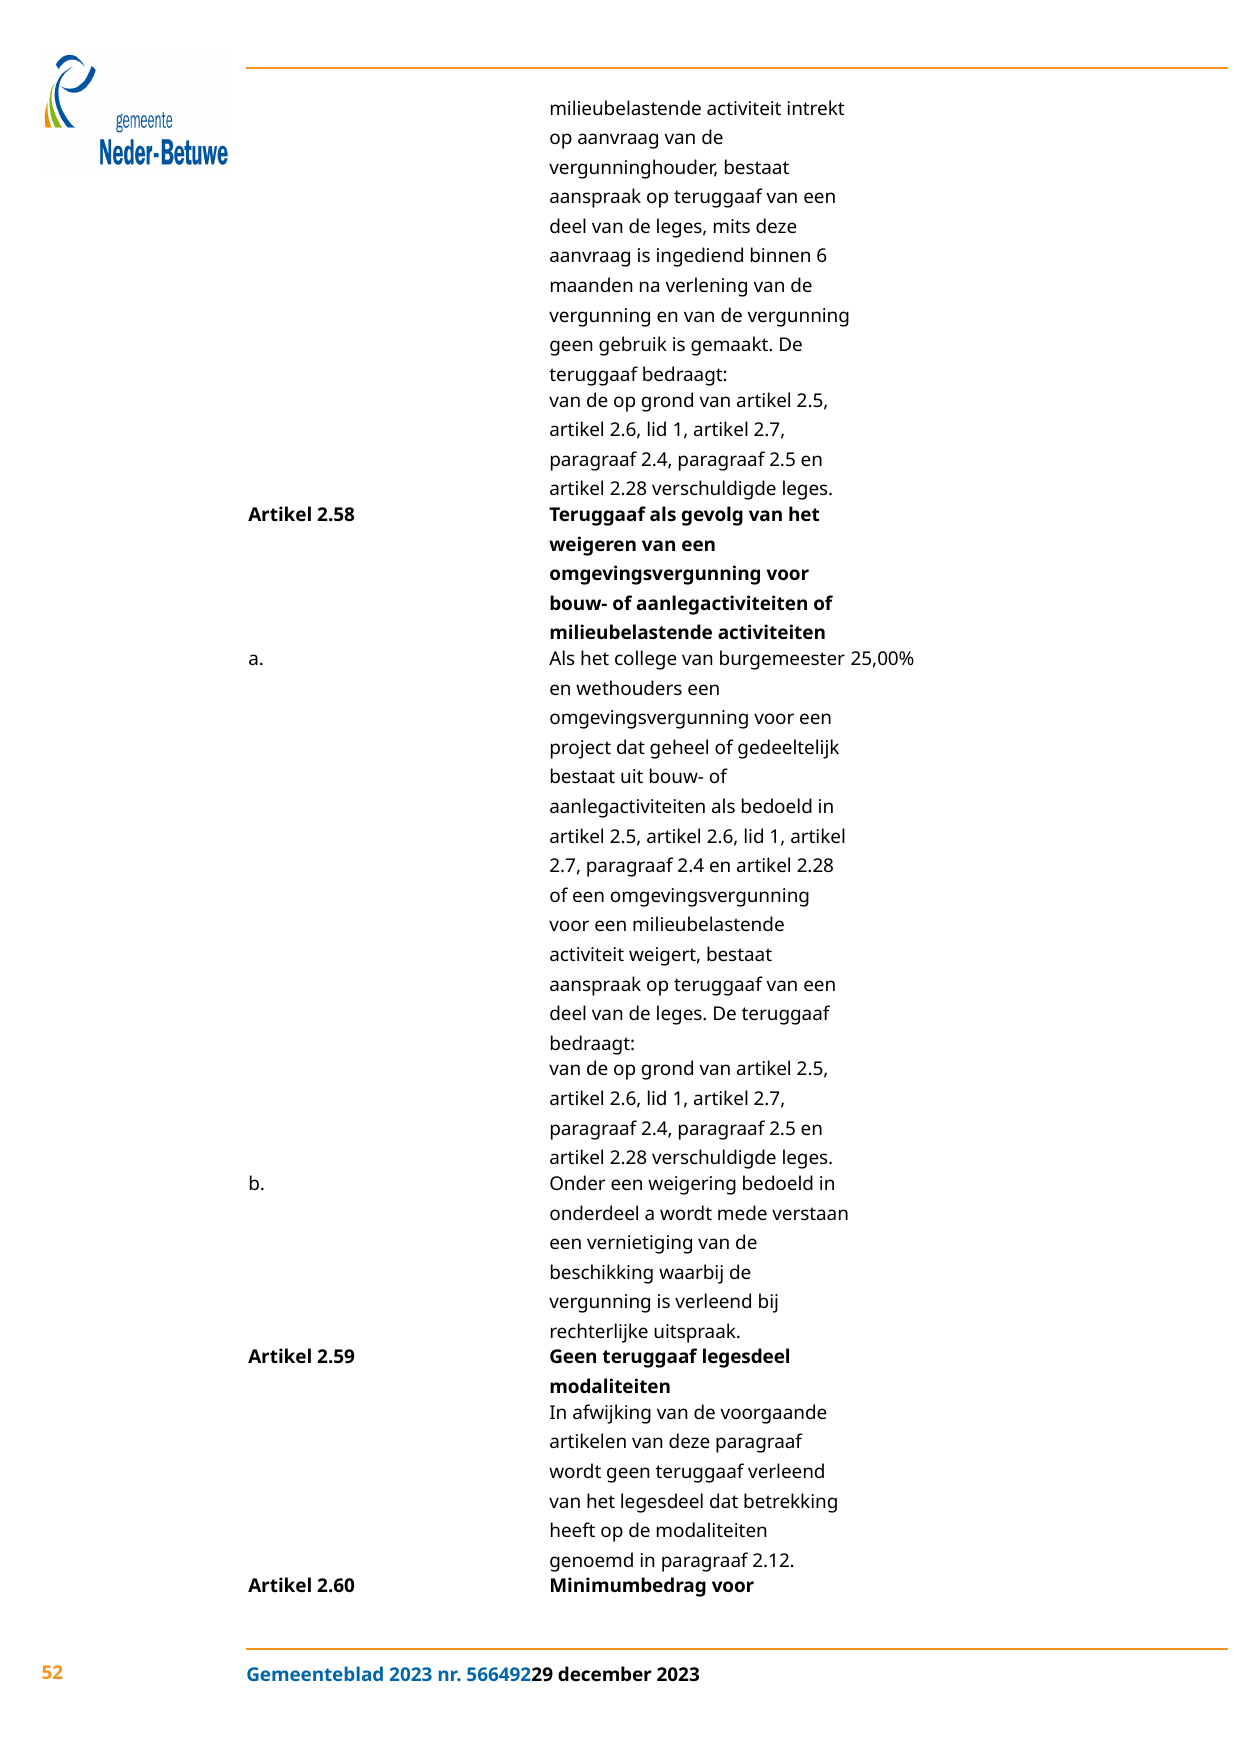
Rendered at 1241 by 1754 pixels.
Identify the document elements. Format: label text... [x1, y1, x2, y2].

table_cell [850, 1344, 1152, 1399]
table_cell a. [248, 645, 549, 1056]
table_cell [850, 1399, 1152, 1573]
table_cell Als het college van burgemeester en wethouders een omgevingsvergunning voor een project dat geheel of gedeeltelijk bestaat uit bouw- of aanlegactiviteiten als bedoeld in artikel 2.5, artikel 2.6, lid 1, artikel 2.7, paragraaf 2.4 en artikel 2.28 of een omgevingsvergunning voor een milieubelastende activiteit weigert, bestaat aanspraak op teruggaaf van een deel van de leges. De teruggaaf bedraagt: [549, 645, 850, 1056]
table_cell [248, 1399, 549, 1573]
table_cell Teruggaaf als gevolg van het weigeren van een omgevingsvergunning voor bouw- of aanlegactiviteiten of milieubelastende activiteiten [549, 501, 850, 645]
table_cell [248, 95, 549, 387]
table_cell b. [248, 1170, 549, 1344]
table_cell [850, 1170, 1152, 1344]
picture [41, 47, 231, 172]
table_cell van de op grond van artikel 2.5, artikel 2.6, lid 1, artikel 2.7, paragraaf 2.4, paragraaf 2.5 en artikel 2.28 verschuldigde leges. [549, 1056, 850, 1170]
table_cell Minimumbedrag voor [549, 1573, 850, 1598]
table_cell Artikel 2.60 [248, 1573, 549, 1598]
table_cell [248, 1056, 549, 1170]
table_cell Onder een weigering bedoeld in onderdeel a wordt mede verstaan een vernietiging van de beschikking waarbij de vergunning is verleend bij rechterlijke uitspraak. [549, 1170, 850, 1344]
table_cell Geen teruggaaf legesdeel modaliteiten [549, 1344, 850, 1399]
table_cell [850, 1573, 1152, 1598]
table_cell Artikel 2.58 [248, 501, 549, 645]
table_cell In afwijking van de voorgaande artikelen van deze paragraaf wordt geen teruggaaf verleend van het legesdeel dat betrekking heeft op de modaliteiten genoemd in paragraaf 2.12. [549, 1399, 850, 1573]
table_cell [248, 387, 549, 501]
table_cell van de op grond van artikel 2.5, artikel 2.6, lid 1, artikel 2.7, paragraaf 2.4, paragraaf 2.5 en artikel 2.28 verschuldigde leges. [549, 387, 850, 501]
table_cell [850, 501, 1152, 645]
table_cell [850, 1056, 1152, 1170]
table_cell [850, 387, 1152, 501]
table_cell Artikel 2.59 [248, 1344, 549, 1399]
table_cell 25,00% [850, 645, 1152, 1056]
table_cell milieubelastende activiteit intrekt op aanvraag van de vergunninghouder, bestaat aanspraak op teruggaaf van een deel van de leges, mits deze aanvraag is ingediend binnen 6 maanden na verlening van de vergunning en van de vergunning geen gebruik is gemaakt. De teruggaaf bedraagt: [549, 95, 850, 387]
table_cell [850, 95, 1152, 387]
